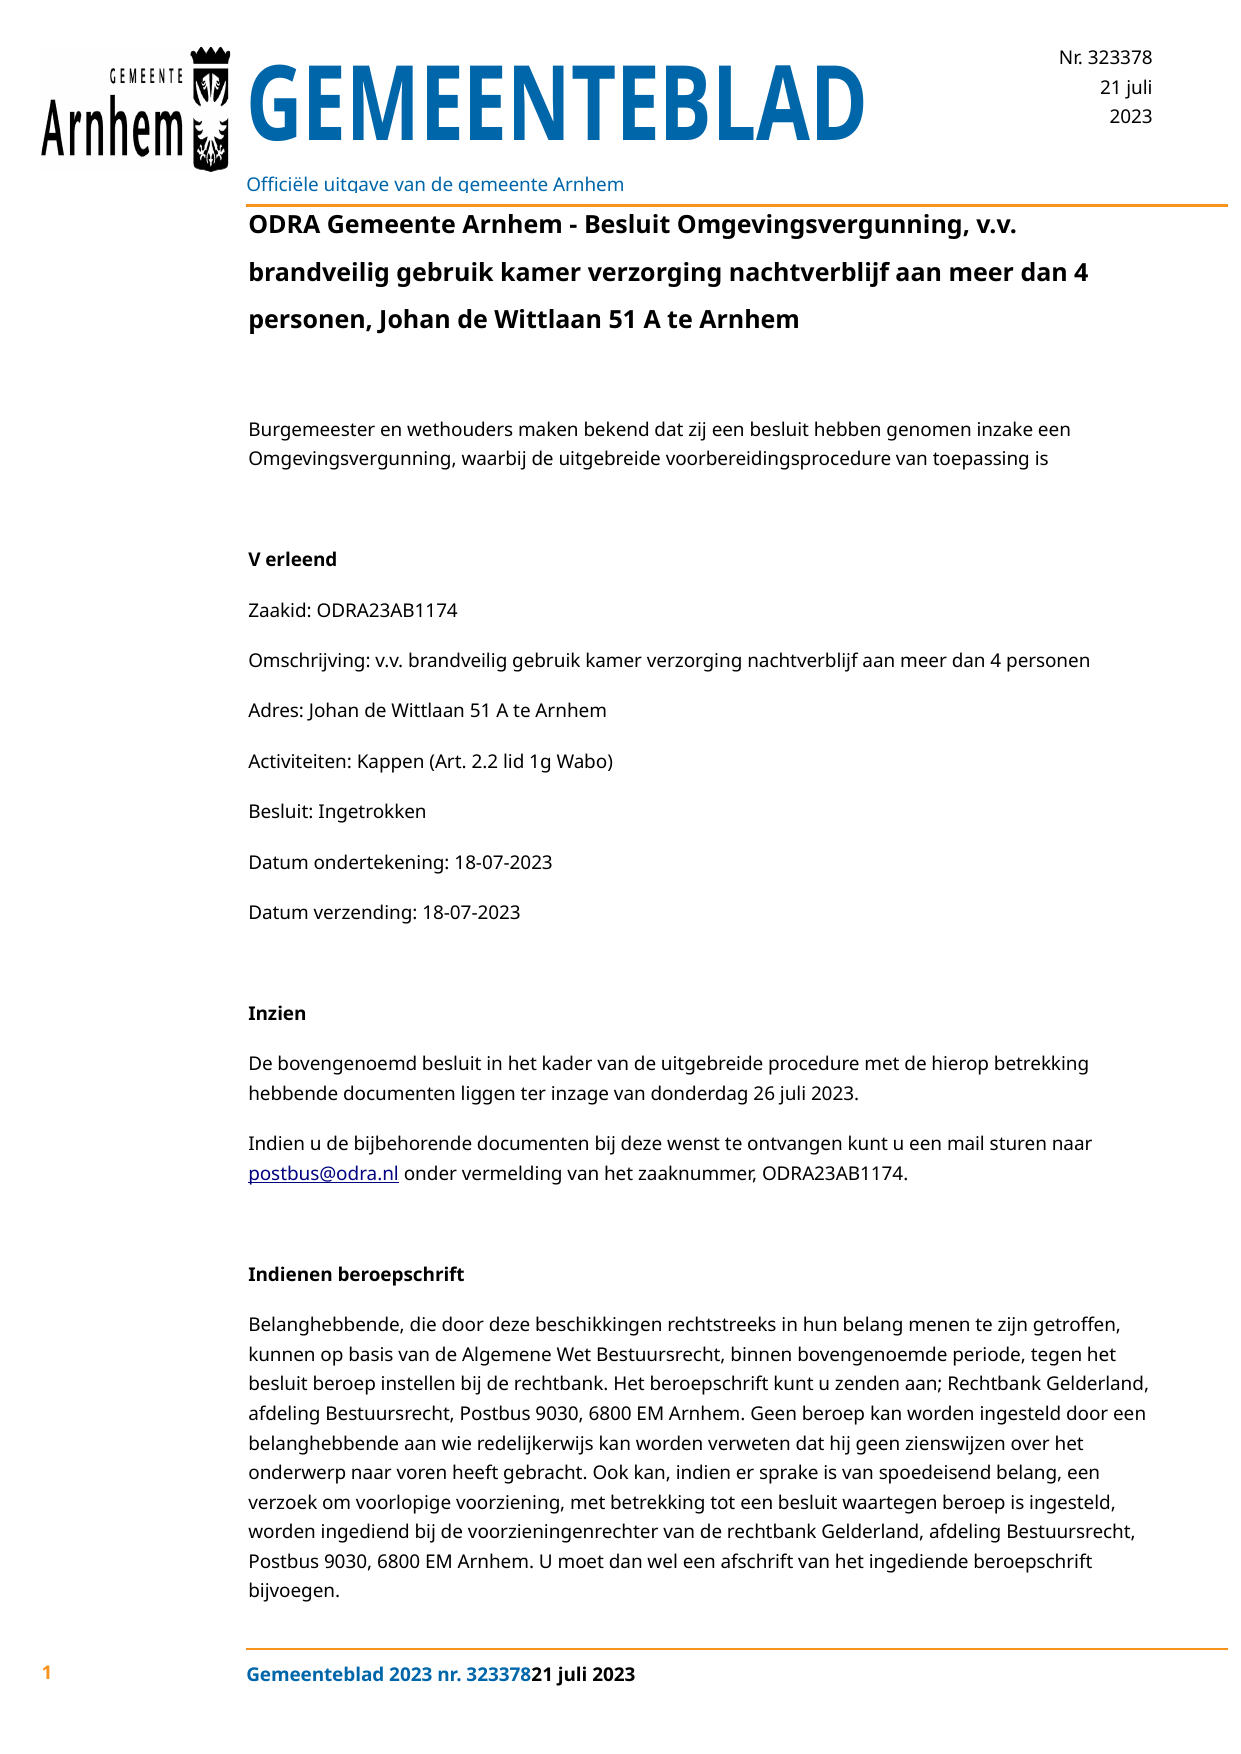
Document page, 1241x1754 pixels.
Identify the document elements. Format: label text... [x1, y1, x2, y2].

text Indien u de bijbehorende documenten bij deze wenst te ontvangen kunt u een mail sturen naar postbus@odra.nl onder vermelding van het zaaknummer, ODRA23AB1174. [248, 1131, 1152, 1186]
text Inzien [248, 1000, 1152, 1026]
text Belanghebbende, die door deze beschikkingen rechtstreeks in hun belang menen te zijn getroffen, kunnen op basis van de Algemene Wet Bestuursrecht, binnen bovengenoemde periode, tegen het besluit beroep instellen bij de rechtbank. Het beroepschrift kunt u zenden aan; Rechtbank Gelderland, afdeling Bestuursrecht, Postbus 9030, 6800 EM Arnhem. Geen beroep kan worden ingesteld door een belanghebbende aan wie redelijkerwijs kan worden verweten dat hij geen zienswijzen over het onderwerp naar voren heeft gebracht. Ook kan, indien er sprake is van spoedeisend belang, een verzoek om voorlopige voorziening, met betrekking tot een besluit waartegen beroep is ingesteld, worden ingediend bij de voorzieningenrechter van de rechtbank Gelderland, afdeling Bestuursrecht, Postbus 9030, 6800 EM Arnhem. U moet dan wel een afschrift van het ingediende beroepschrift bijvoegen. [248, 1311, 1152, 1603]
text Indienen beroepschrift [248, 1261, 1152, 1287]
text ODRA Gemeente Arnhem - Besluit Omgevingsvergunning, v.v. brandveilig gebruik kamer verzorging nachtverblijf aan meer dan 4 personen, Johan de Wittlaan 51 A te Arnhem [248, 207, 1152, 336]
text Datum ondertekening: 18-07-2023 [248, 849, 1152, 874]
picture [41, 47, 231, 172]
text Burgemeester en wethouders maken bekend dat zij een besluit hebben genomen inzake een Omgevingsvergunning, waarbij de uitgebreide voorbereidingsprocedure van toepassing is [248, 416, 1152, 471]
text V erleend [248, 546, 1152, 572]
text Activiteiten: Kappen (Art. 2.2 lid 1g Wabo) [248, 748, 1152, 774]
text Adres: Johan de Wittlaan 51 A te Arnhem [248, 698, 1152, 723]
text Datum verzending: 18-07-2023 [248, 899, 1152, 925]
text Zaakid: ODRA23AB1174 [248, 597, 1152, 622]
text Omschrijving: v.v. brandveilig gebruik kamer verzorging nachtverblijf aan meer dan 4 personen [248, 647, 1152, 673]
text De bovengenoemd besluit in het kader van de uitgebreide procedure met de hierop betrekking hebbende documenten liggen ter inzage van donderdag 26 juli 2023. [248, 1051, 1152, 1106]
text Besluit: Ingetrokken [248, 798, 1152, 824]
